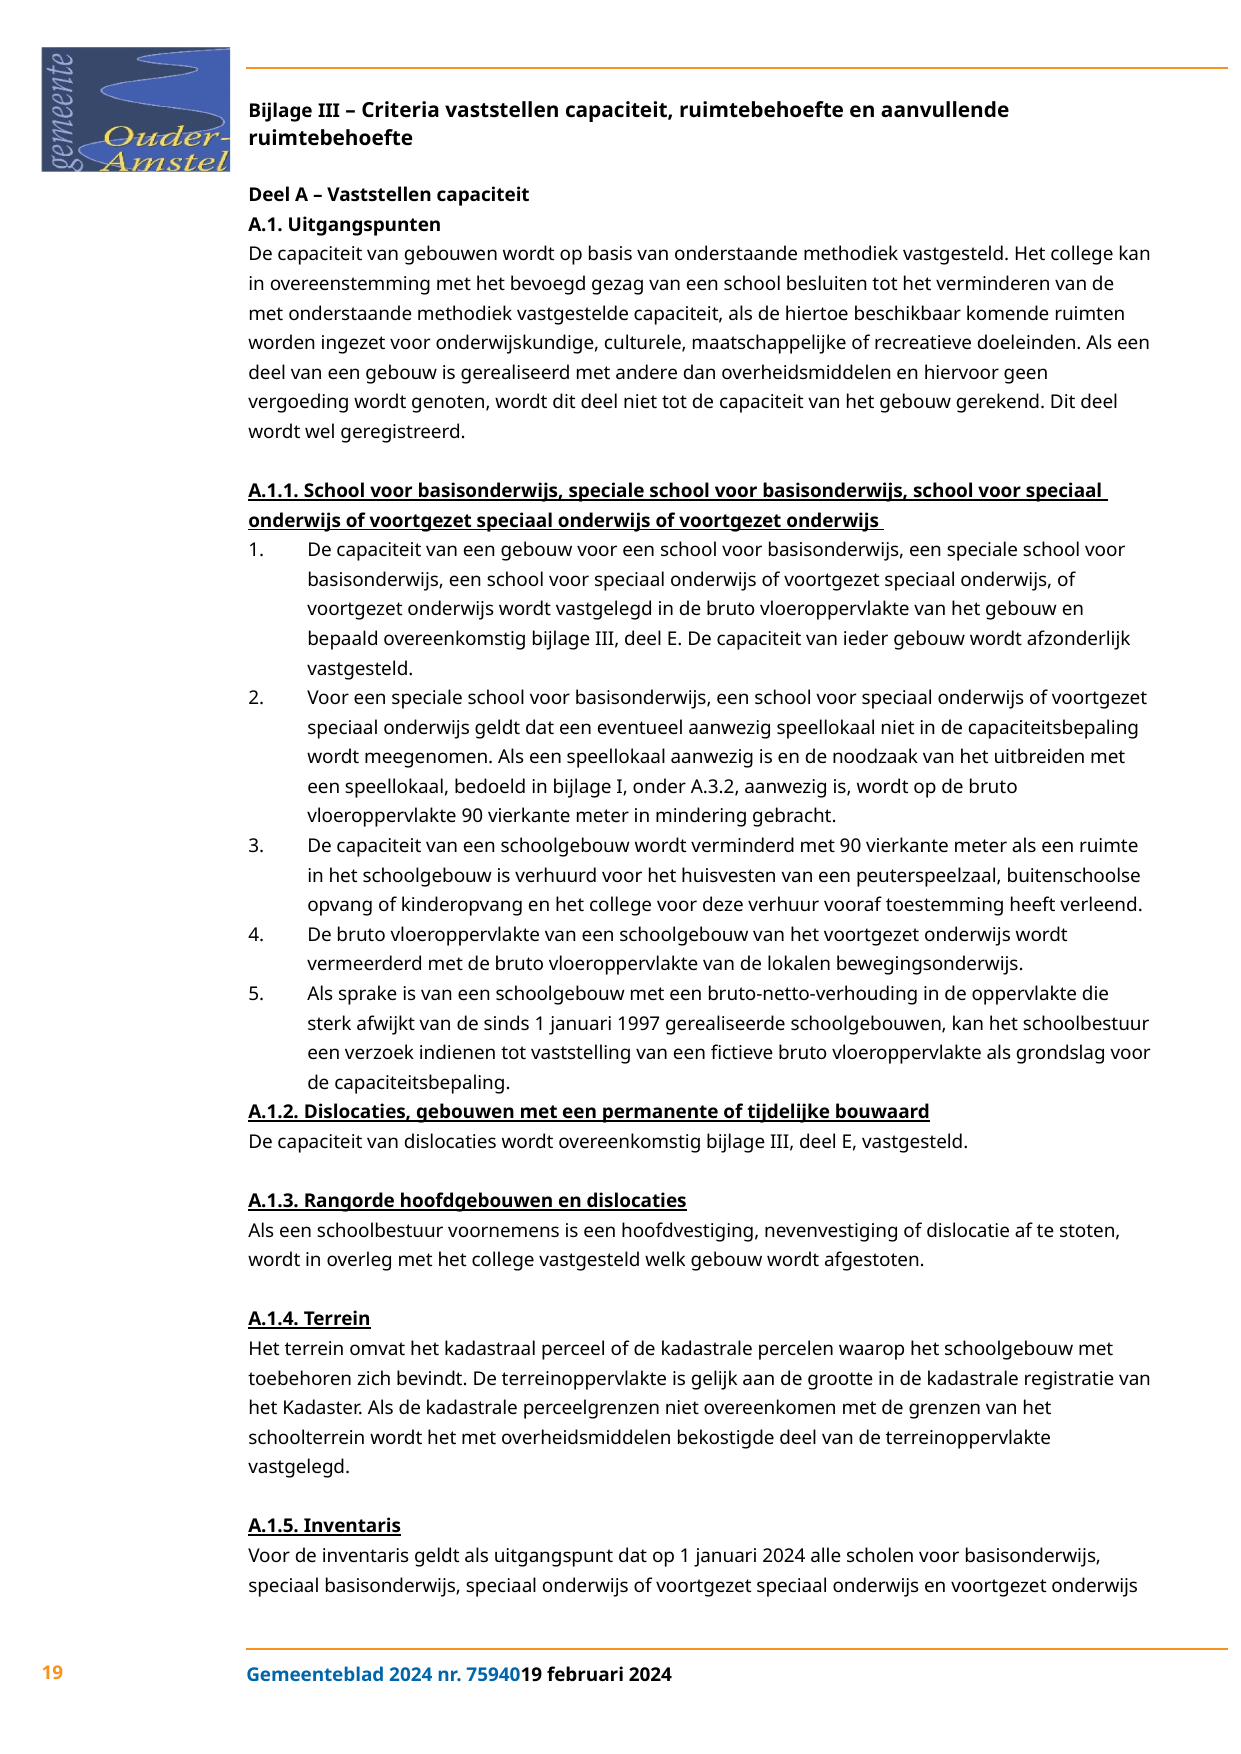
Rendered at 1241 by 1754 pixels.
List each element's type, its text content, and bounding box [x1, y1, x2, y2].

text A.1.4. Terrein [248, 1306, 1152, 1331]
text Het terrein omvat het kadastraal perceel of de kadastrale percelen waarop het schoolgebouw met toebehoren zich bevindt. De terreinoppervlakte is gelijk aan de grootte in de kadastrale registratie van het Kadaster. Als de kadastrale perceelgrenzen niet overeenkomen met de grenzen van het schoolterrein wordt het met overheidsmiddelen bekostigde deel van de terreinoppervlakte vastgelegd. [248, 1335, 1152, 1479]
list De bruto vloeroppervlakte van een schoolgebouw van het voortgezet onderwijs wordt vermeerderd met de bruto vloeroppervlakte van de lokalen bewegingsonderwijs. [248, 921, 1152, 976]
text A.1.2. Dislocaties, gebouwen met een permanente of tijdelijke bouwaard [248, 1098, 1152, 1124]
list Als sprake is van een schoolgebouw met een bruto-netto-verhouding in de oppervlakte die sterk afwijkt van de sinds 1 januari 1997 gerealiseerde schoolgebouwen, kan het schoolbestuur een verzoek indienen tot vaststelling van een fictieve bruto vloeroppervlakte als grondslag voor de capaciteitsbepaling. [248, 980, 1152, 1094]
list Voor een speciale school voor basisonderwijs, een school voor speciaal onderwijs of voortgezet speciaal onderwijs geldt dat een eventueel aanwezig speellokaal niet in de capaciteitsbepaling wordt meegenomen. Als een speellokaal aanwezig is en de noodzaak van het uitbreiden met een speellokaal, bedoeld in bijlage I, onder A.3.2, aanwezig is, wordt op de bruto vloeroppervlakte 90 vierkante meter in mindering gebracht. [248, 684, 1152, 828]
text Voor de inventaris geldt als uitgangspunt dat op 1 januari 2024 alle scholen voor basisonderwijs, speciaal basisonderwijs, speciaal onderwijs of voortgezet speciaal onderwijs en voortgezet onderwijs [248, 1542, 1152, 1597]
text A.1. Uitgangspunten [248, 211, 1152, 237]
text Als een schoolbestuur voornemens is een hoofdvestiging, nevenvestiging of dislocatie af te stoten, wordt in overleg met het college vastgesteld welk gebouw wordt afgestoten. [248, 1217, 1152, 1272]
list De capaciteit van een schoolgebouw wordt verminderd met 90 vierkante meter als een ruimte in het schoolgebouw is verhuurd voor het huisvesten van een peuterspeelzaal, buitenschoolse opvang of kinderopvang en het college voor deze verhuur vooraf toestemming heeft verleend. [248, 832, 1152, 917]
list De capaciteit van een gebouw voor een school voor basisonderwijs, een speciale school voor basisonderwijs, een school voor speciaal onderwijs of voortgezet speciaal onderwijs, of voortgezet onderwijs wordt vastgelegd in de bruto vloeroppervlakte van het gebouw en bepaald overeenkomstig bijlage III, deel E. De capaciteit van ieder gebouw wordt afzonderlijk vastgesteld. [248, 536, 1152, 680]
text Bijlage III – Criteria vaststellen capaciteit, ruimtebehoefte en aanvullende ruimtebehoefte [248, 95, 1152, 152]
text A.1.1. School voor basisonderwijs, speciale school voor basisonderwijs, school voor speciaal onderwijs of voortgezet speciaal onderwijs of voortgezet onderwijs [248, 477, 1152, 532]
text De capaciteit van gebouwen wordt op basis van onderstaande methodiek vastgesteld. Het college kan in overeenstemming met het bevoegd gezag van een school besluiten tot het verminderen van de met onderstaande methodiek vastgestelde capaciteit, als de hiertoe beschikbaar komende ruimten worden ingezet voor onderwijskundige, culturele, maatschappelijke of recreatieve doeleinden. Als een deel van een gebouw is gerealiseerd met andere dan overheidsmiddelen en hiervoor geen vergoeding wordt genoten, wordt dit deel niet tot de capaciteit van het gebouw gerekend. Dit deel wordt wel geregistreerd. [248, 241, 1152, 444]
text Deel A – Vaststellen capaciteit [248, 181, 1152, 207]
picture [41, 47, 231, 172]
text De capaciteit van dislocaties wordt overeenkomstig bijlage III, deel E, vastgesteld. [248, 1128, 1152, 1154]
text A.1.3. Rangorde hoofdgebouwen en dislocaties [248, 1187, 1152, 1213]
text A.1.5. Inventaris [248, 1513, 1152, 1538]
